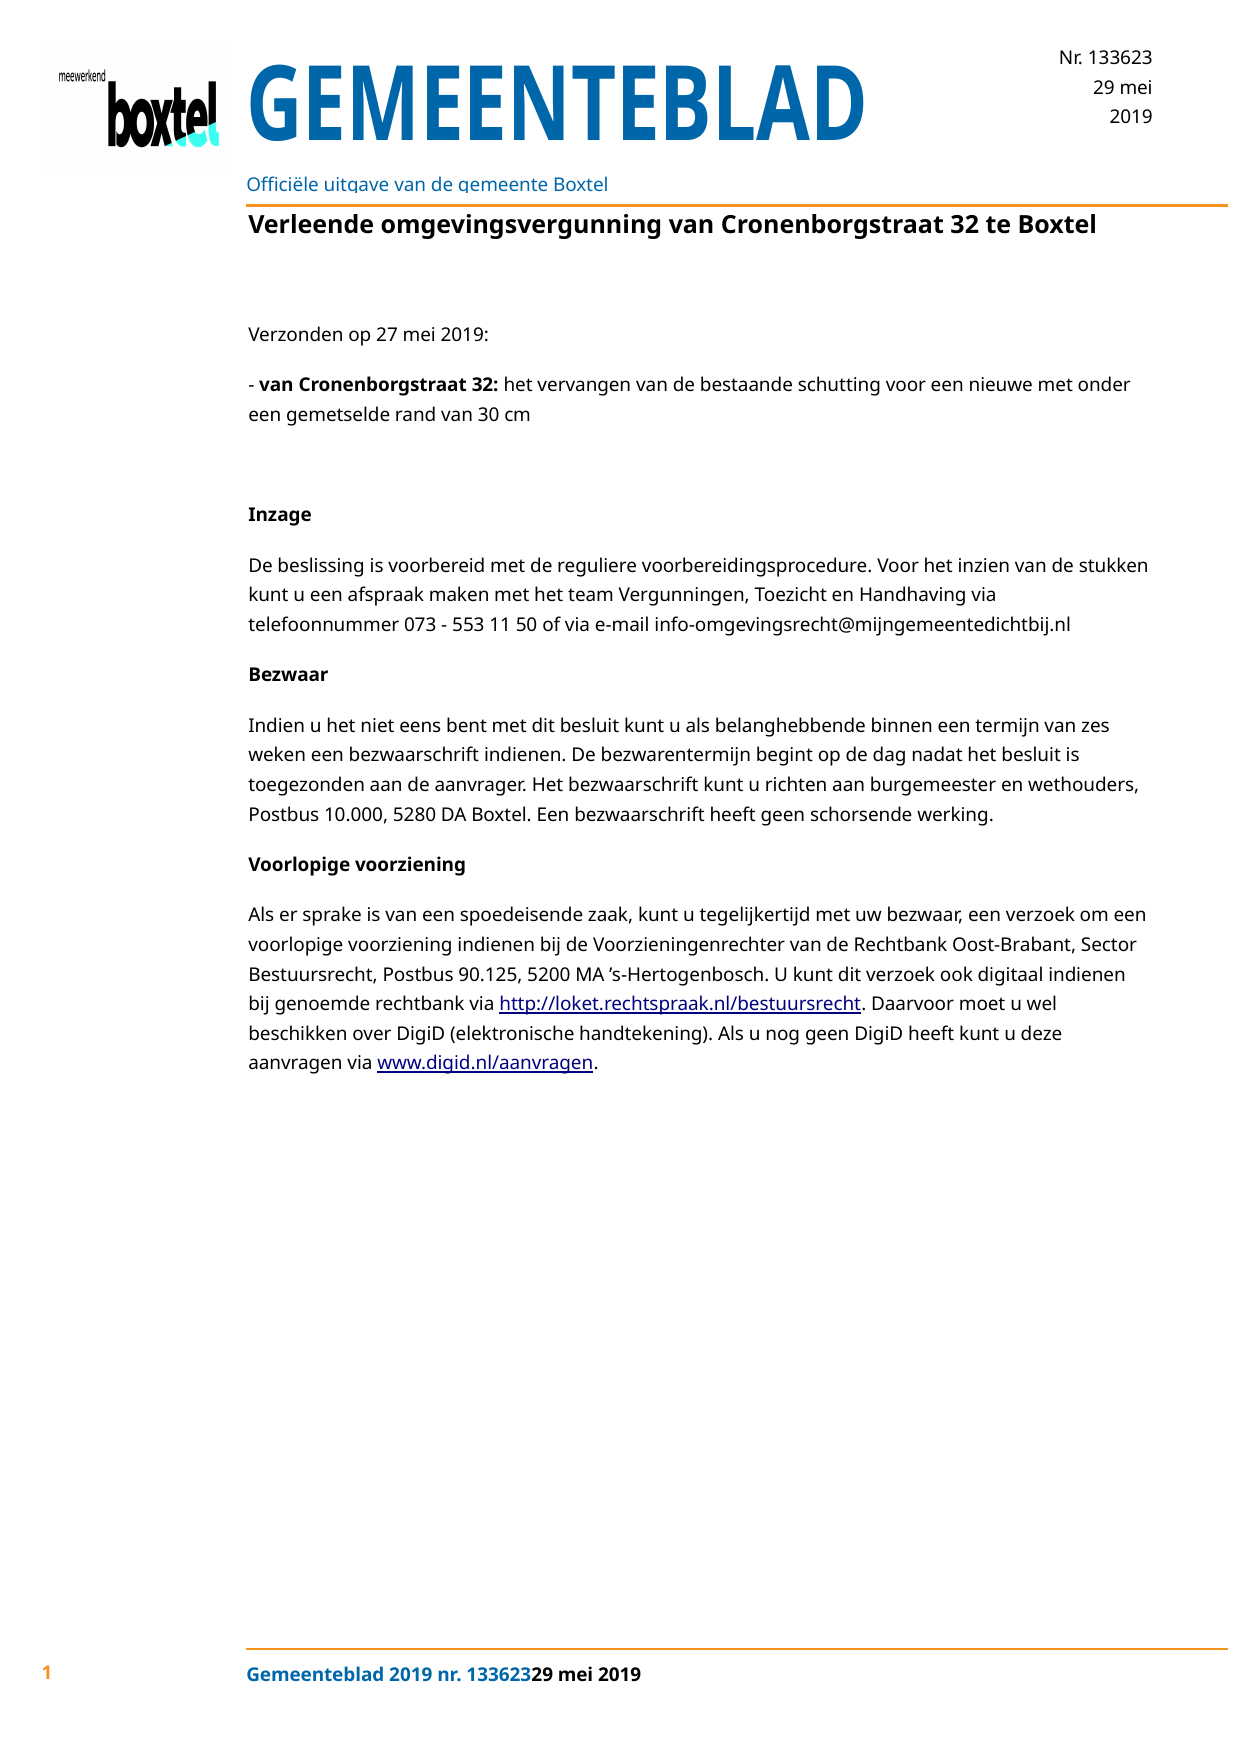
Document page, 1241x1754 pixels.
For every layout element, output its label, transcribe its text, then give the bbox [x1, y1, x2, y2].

text - van Cronenborgstraat 32: het vervangen van de bestaande schutting voor een nieuwe met onder een gemetselde rand van 30 cm [248, 371, 1152, 426]
text Bezwaar [248, 662, 1152, 687]
text Verzonden op 27 mei 2019: [248, 321, 1152, 346]
text Voorlopige voorziening [248, 851, 1152, 877]
text Indien u het niet eens bent met dit besluit kunt u als belanghebbende binnen een termijn van zes weken een bezwaarschrift indienen. De bezwarentermijn begint op de dag nadat het besluit is toegezonden aan de aanvrager. Het bezwaarschrift kunt u richten aan burgemeester en wethouders, Postbus 10.000, 5280 DA Boxtel. Een bezwaarschrift heeft geen schorsende werking. [248, 712, 1152, 826]
picture [41, 47, 231, 172]
text De beslissing is voorbereid met de reguliere voorbereidingsprocedure. Voor het inzien van de stukken kunt u een afspraak maken met het team Vergunningen, Toezicht en Handhaving via telefoonnummer 073 - 553 11 50 of via e-mail info-omgevingsrecht@mijngemeentedichtbij.nl [248, 552, 1152, 637]
text Verleende omgevingsvergunning van Cronenborgstraat 32 te Boxtel [248, 207, 1152, 241]
text Inzage [248, 502, 1152, 527]
text Als er sprake is van een spoedeisende zaak, kunt u tegelijkertijd met uw bezwaar, een verzoek om een voorlopige voorziening indienen bij de Voorzieningenrechter van de Rechtbank Oost-Brabant, Sector Bestuursrecht, Postbus 90.125, 5200 MA ’s-Hertogenbosch. U kunt dit verzoek ook digitaal indienen bij genoemde rechtbank via http://loket.rechtspraak.nl/bestuursrecht. Daarvoor moet u wel beschikken over DigiD (elektronische handtekening). Als u nog geen DigiD heeft kunt u deze aanvragen via www.digid.nl/aanvragen. [248, 902, 1152, 1075]
